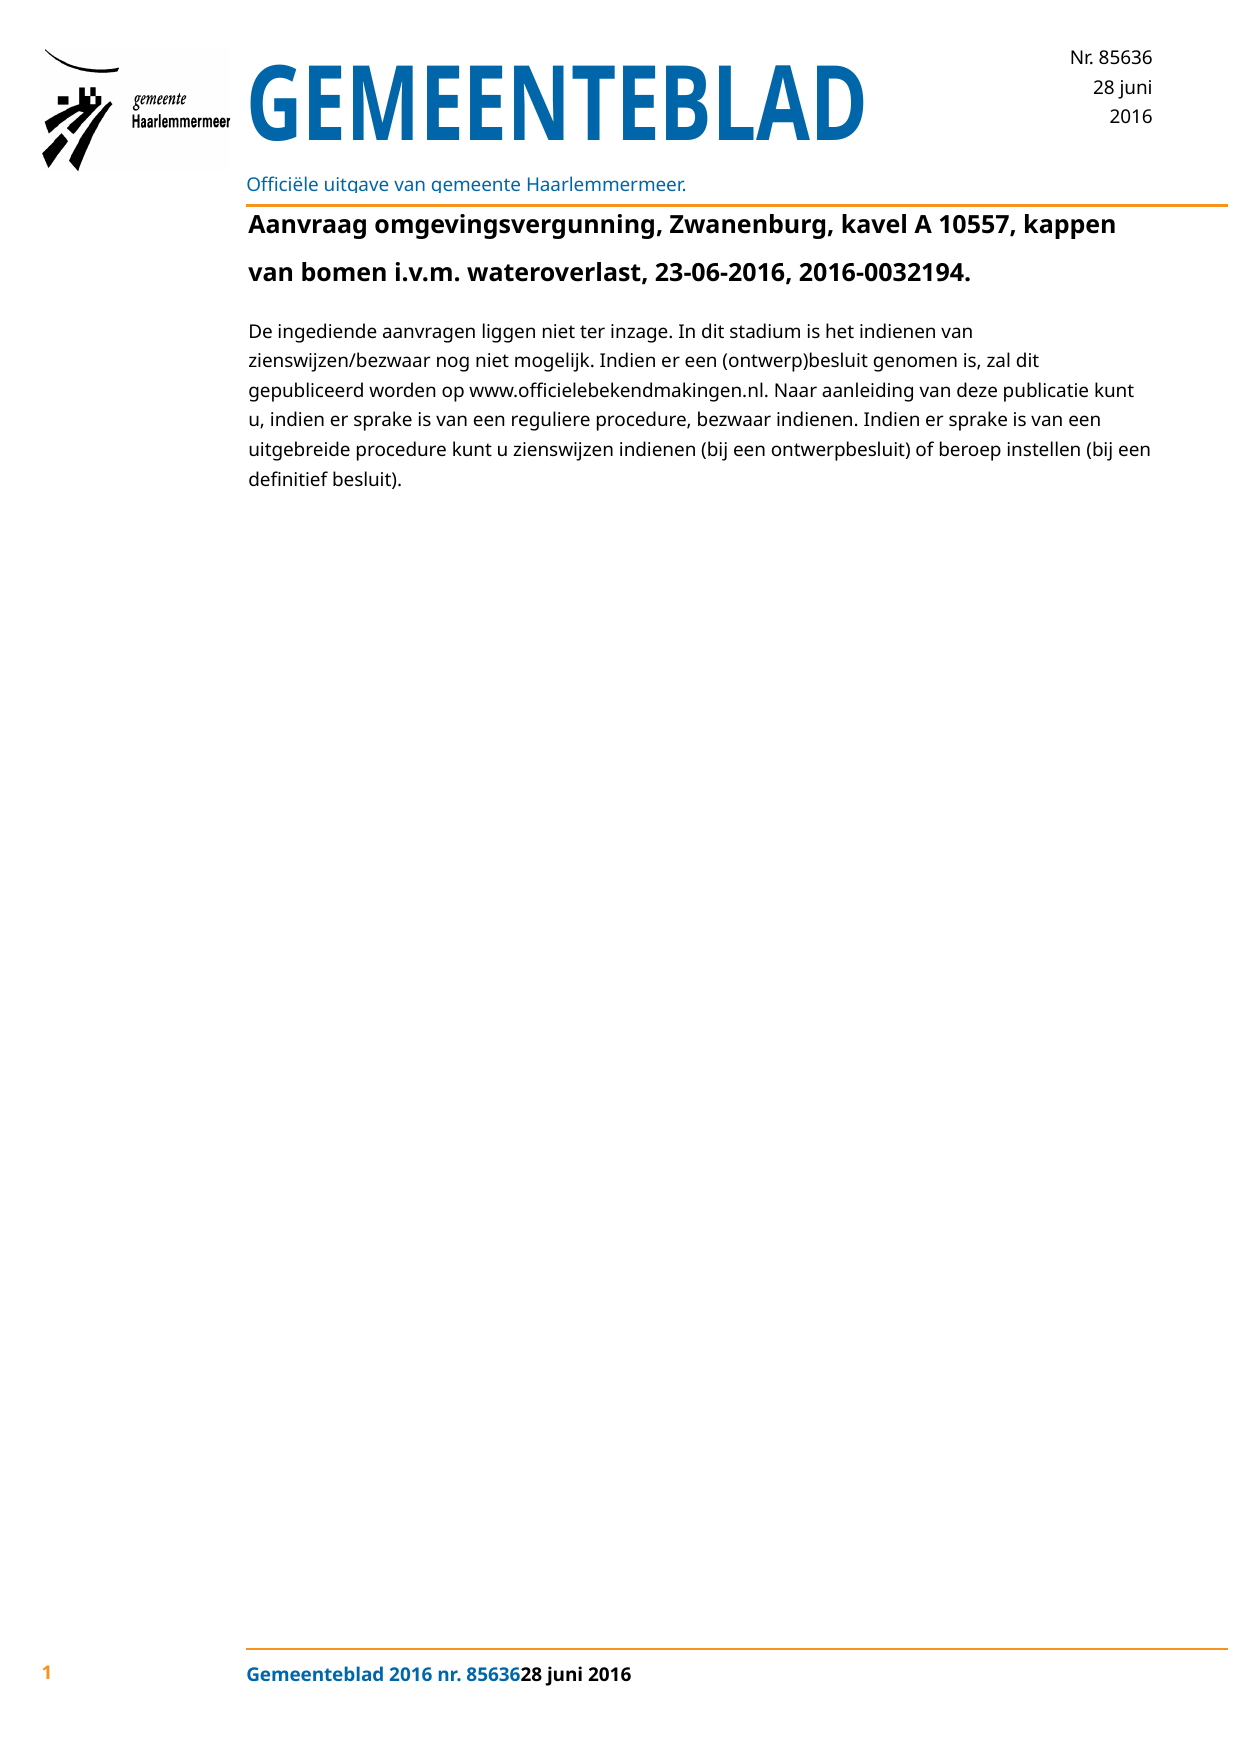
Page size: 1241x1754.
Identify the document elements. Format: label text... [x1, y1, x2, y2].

text Aanvraag omgevingsvergunning, Zwanenburg, kavel A 10557, kappen van bomen i.v.m. wateroverlast, 23-06-2016, 2016-0032194. [248, 207, 1152, 288]
text De ingediende aanvragen liggen niet ter inzage. In dit stadium is het indienen van zienswijzen/bezwaar nog niet mogelijk. Indien er een (ontwerp)besluit genomen is, zal dit gepubliceerd worden op www.officielebekendmakingen.nl. Naar aanleiding van deze publicatie kunt u, indien er sprake is van een reguliere procedure, bezwaar indienen. Indien er sprake is van een uitgebreide procedure kunt u zienswijzen indienen (bij een ontwerpbesluit) of beroep instellen (bij een definitief besluit). [248, 318, 1152, 492]
picture [41, 47, 231, 172]
